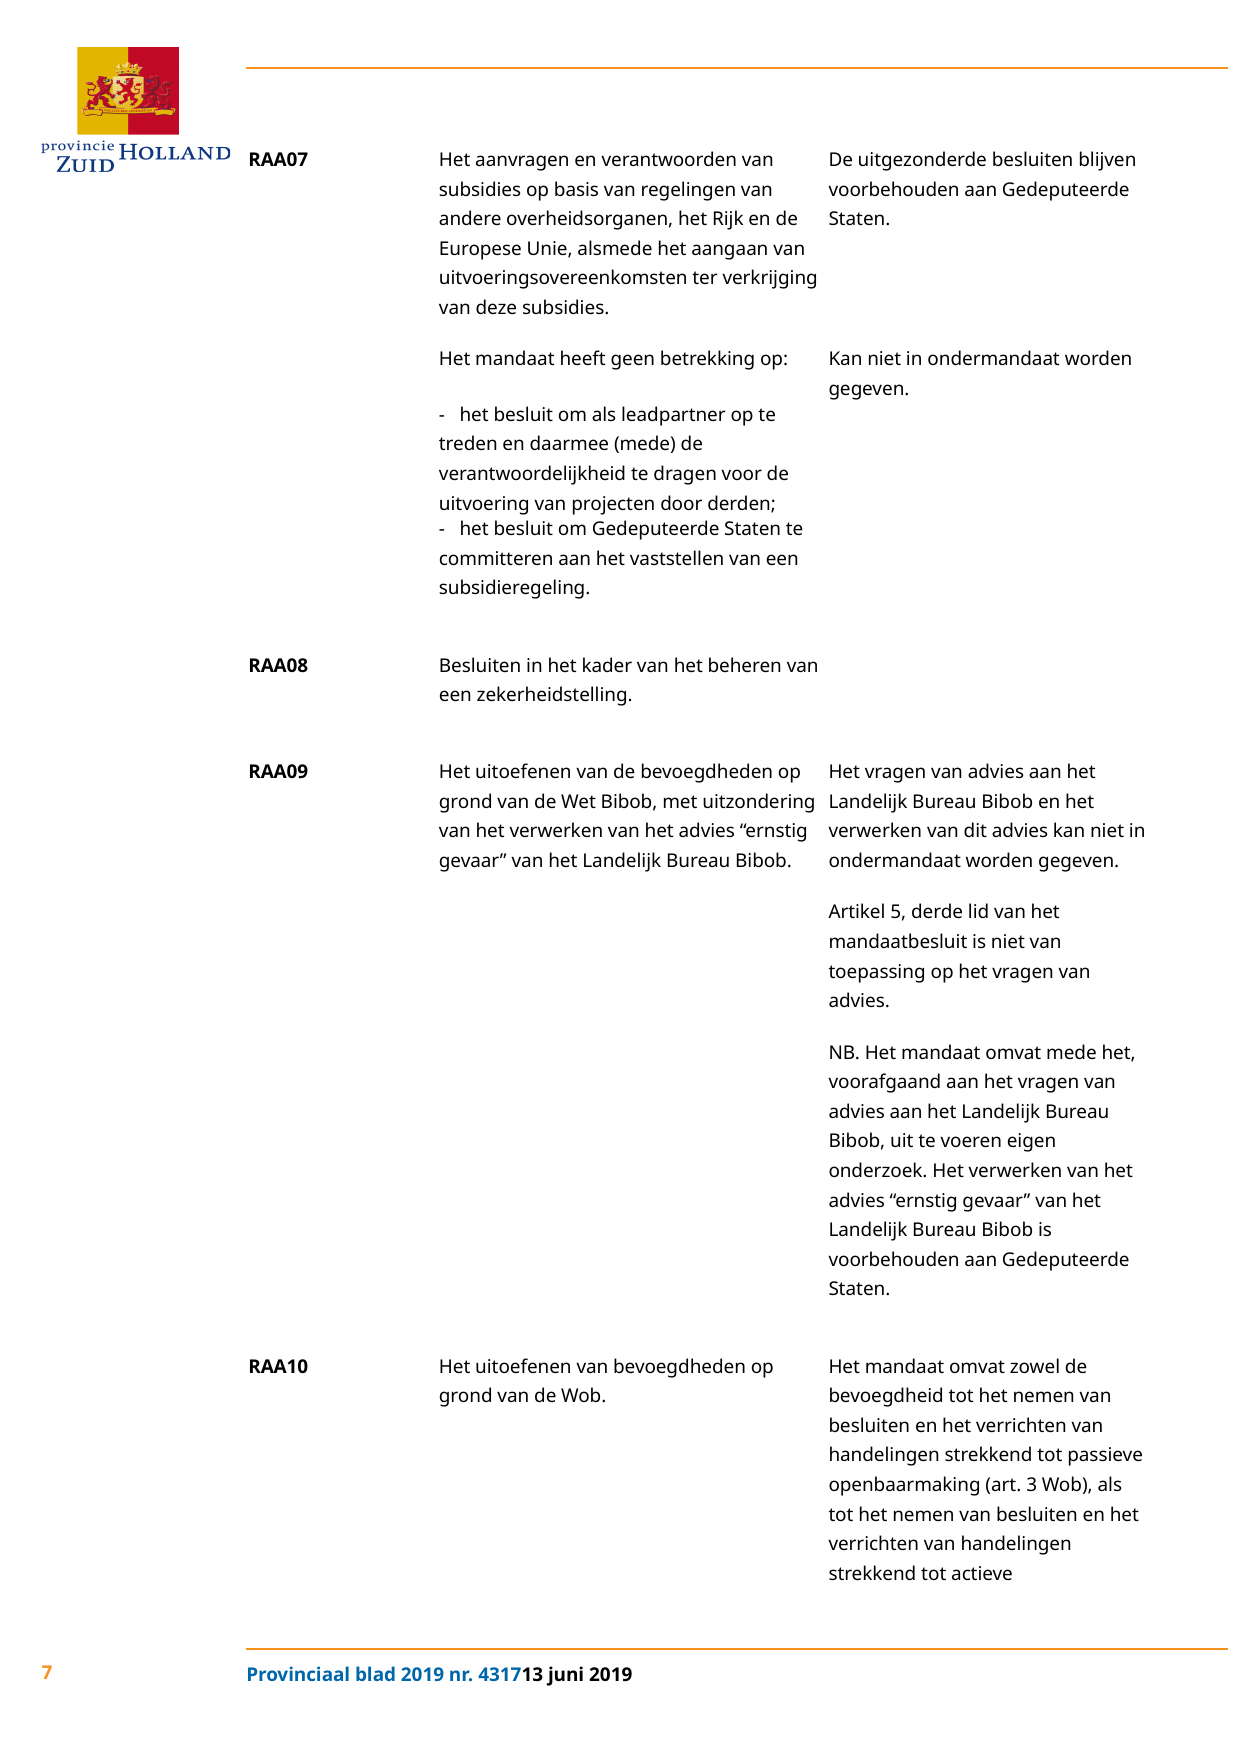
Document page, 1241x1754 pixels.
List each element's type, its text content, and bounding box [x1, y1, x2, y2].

table_cell [248, 401, 439, 515]
table_cell [248, 1039, 439, 1301]
table_cell [439, 1013, 828, 1039]
picture [41, 47, 231, 172]
table_cell [828, 515, 1152, 600]
table_cell [248, 95, 439, 121]
table_cell [439, 626, 828, 652]
table_cell [439, 873, 828, 899]
table_cell [248, 626, 439, 652]
table_cell [439, 1327, 828, 1353]
table_cell [828, 707, 1152, 733]
table_cell [439, 95, 828, 121]
table_cell [439, 121, 828, 146]
table_cell [248, 515, 439, 600]
table_cell RAA09 [248, 759, 439, 873]
table_cell Artikel 5, derde lid van het mandaatbesluit is niet van toepassing op het vragen van advies. [828, 899, 1152, 1013]
table_cell [828, 1301, 1152, 1327]
table_cell [439, 899, 828, 1013]
table_cell [248, 346, 439, 401]
table_cell [828, 652, 1152, 707]
table_cell De uitgezonderde besluiten blijven voorbehouden aan Gedeputeerde Staten. [828, 146, 1152, 320]
table_cell Het uitoefenen van de bevoegdheden op grond van de Wet Bibob, met uitzondering van het verwerken van het advies “ernstig gevaar” van het Landelijk Bureau Bibob. [439, 759, 828, 873]
table_cell [828, 600, 1152, 626]
table_cell RAA08 [248, 652, 439, 707]
table_cell [828, 626, 1152, 652]
table_cell [248, 1301, 439, 1327]
table_cell - het besluit om Gedeputeerde Staten te committeren aan het vaststellen van een subsidieregeling. [439, 515, 828, 600]
table_cell [828, 95, 1152, 121]
table_cell [248, 1013, 439, 1039]
table_cell [828, 121, 1152, 146]
table_cell [248, 600, 439, 626]
table_cell [828, 1327, 1152, 1353]
table_cell Het uitoefenen van bevoegdheden op grond van de Wob. [439, 1353, 828, 1586]
table_cell Het vragen van advies aan het Landelijk Bureau Bibob en het verwerken van dit advies kan niet in ondermandaat worden gegeven. [828, 759, 1152, 873]
table_cell [248, 899, 439, 1013]
table_cell [828, 320, 1152, 346]
table_cell [248, 320, 439, 346]
table_cell [439, 320, 828, 346]
table_cell [439, 1039, 828, 1301]
table_cell [828, 873, 1152, 899]
table_cell RAA07 [248, 146, 439, 320]
table_cell Het mandaat omvat zowel de bevoegdheid tot het nemen van besluiten en het verrichten van handelingen strekkend tot passieve openbaarmaking (art. 3 Wob), als tot het nemen van besluiten en het verrichten van handelingen strekkend tot actieve [828, 1353, 1152, 1586]
table_cell Kan niet in ondermandaat worden gegeven. [828, 346, 1152, 401]
table_cell [439, 707, 828, 733]
table_cell NB. Het mandaat omvat mede het, voorafgaand aan het vragen van advies aan het Landelijk Bureau Bibob, uit te voeren eigen onderzoek. Het verwerken van het advies “ernstig gevaar” van het Landelijk Bureau Bibob is voorbehouden aan Gedeputeerde Staten. [828, 1039, 1152, 1301]
table_cell [248, 707, 439, 733]
table_cell [248, 121, 439, 146]
table_cell [439, 1301, 828, 1327]
table_cell - het besluit om als leadpartner op te treden en daarmee (mede) de verantwoordelijkheid te dragen voor de uitvoering van projecten door derden; [439, 401, 828, 515]
table_cell RAA10 [248, 1353, 439, 1586]
table_cell [439, 600, 828, 626]
table_cell Besluiten in het kader van het beheren van een zekerheidstelling. [439, 652, 828, 707]
table_cell [248, 733, 439, 758]
table_cell [828, 733, 1152, 758]
table_cell Het mandaat heeft geen betrekking op: [439, 346, 828, 401]
table_cell [248, 873, 439, 899]
table_cell [828, 1013, 1152, 1039]
table_cell [439, 733, 828, 758]
table_cell [248, 1327, 439, 1353]
table_cell Het aanvragen en verantwoorden van subsidies op basis van regelingen van andere overheidsorganen, het Rijk en de Europese Unie, alsmede het aangaan van uitvoeringsovereenkomsten ter verkrijging van deze subsidies. [439, 146, 828, 320]
table_cell [828, 401, 1152, 515]
